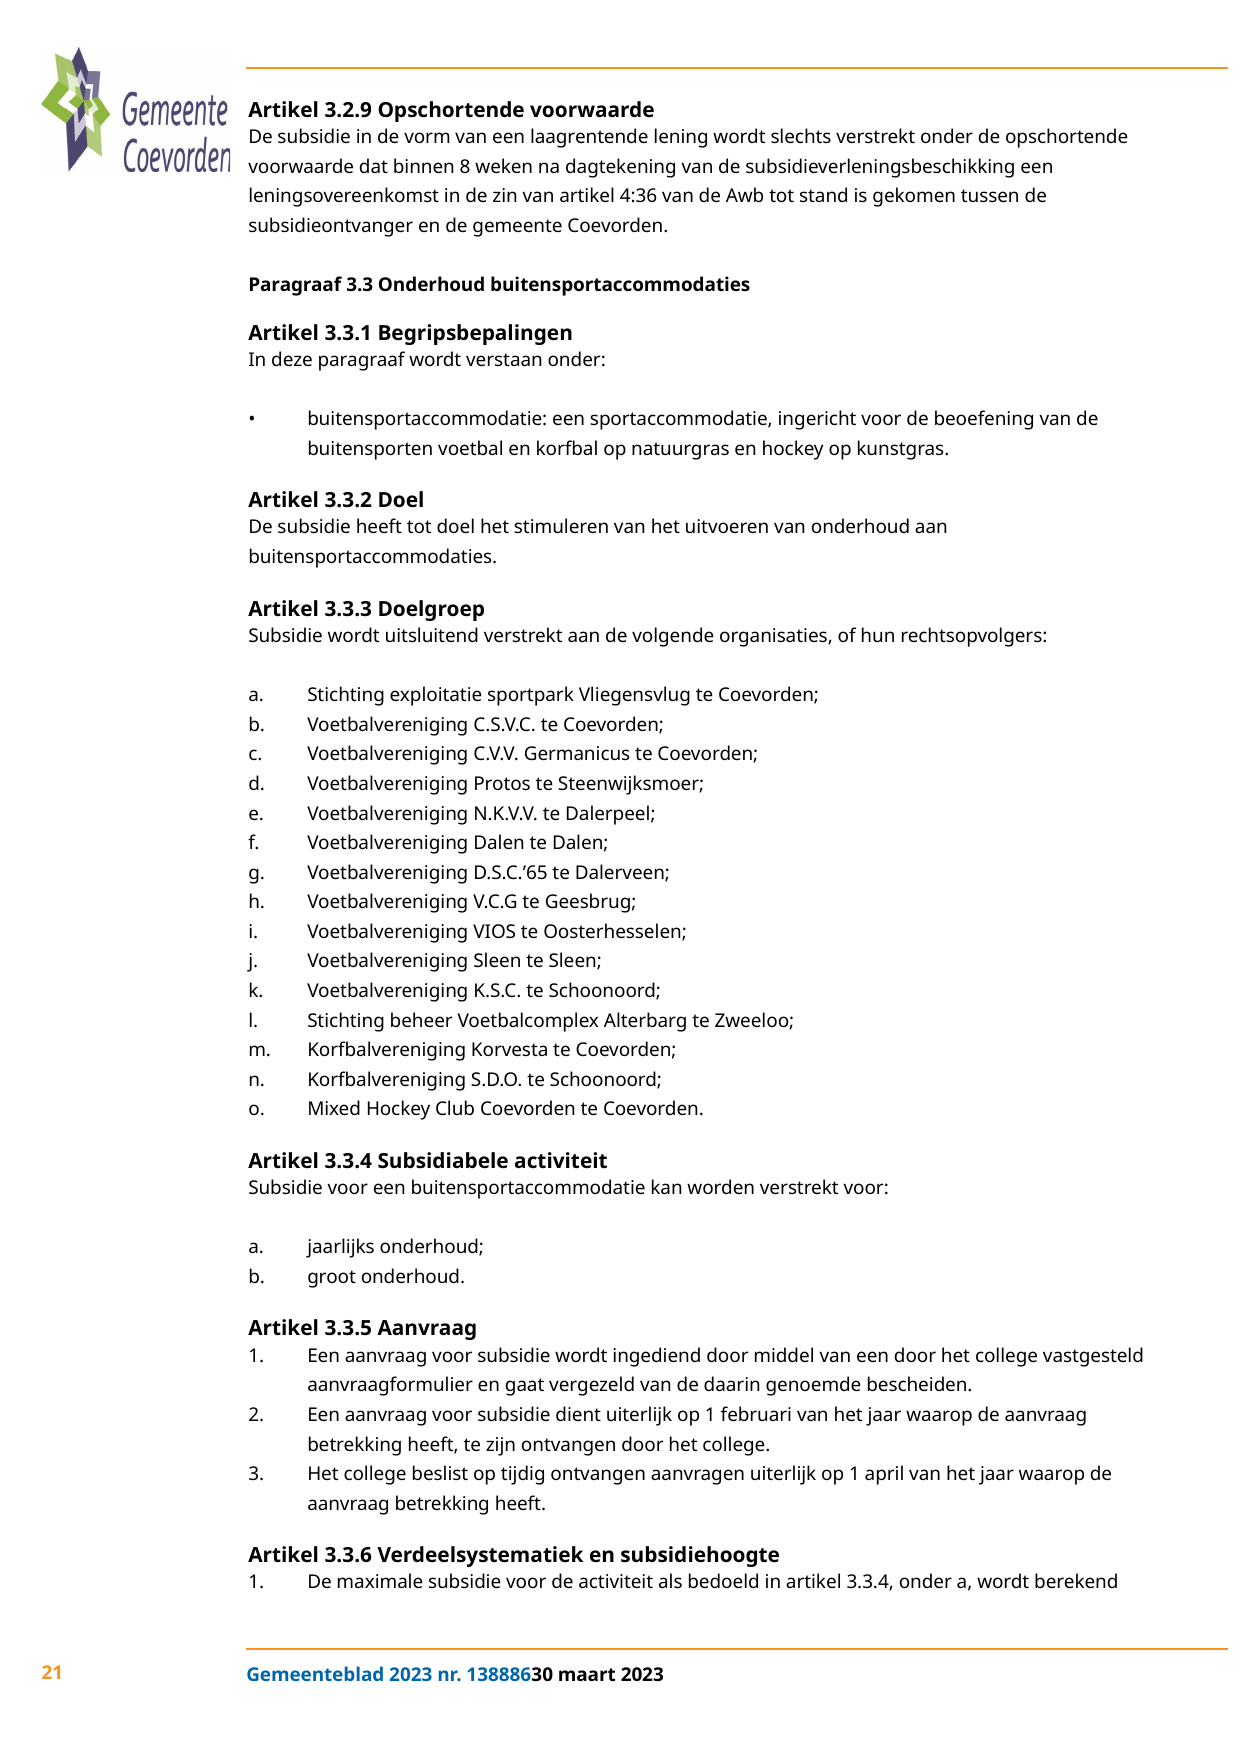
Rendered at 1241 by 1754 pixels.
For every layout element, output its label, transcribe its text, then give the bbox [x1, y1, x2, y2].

list buitensportaccommodatie: een sportaccommodatie, ingericht voor de beoefening van de buitensporten voetbal en korfbal op natuurgras en hockey op kunstgras. [248, 405, 1152, 461]
list Korfbalvereniging S.D.O. te Schoonoord; [248, 1066, 1152, 1092]
list Mixed Hockey Club Coevorden te Coevorden. [248, 1096, 1152, 1121]
list Voetbalvereniging Sleen te Sleen; [248, 948, 1152, 973]
text In deze paragraaf wordt verstaan onder: [248, 346, 1152, 372]
list Voetbalvereniging D.S.C.’65 te Dalerveen; [248, 859, 1152, 884]
list Voetbalvereniging K.S.C. te Schoonoord; [248, 977, 1152, 1003]
list Stichting beheer Voetbalcomplex Alterbarg te Zweeloo; [248, 1007, 1152, 1032]
text Artikel 3.3.6 Verdeelsystematiek en subsidiehoogte [248, 1540, 1152, 1569]
text Artikel 3.3.1 Begripsbepalingen [248, 318, 1152, 346]
list Voetbalvereniging C.V.V. Germanicus te Coevorden; [248, 741, 1152, 766]
text De subsidie heeft tot doel het stimuleren van het uitvoeren van onderhoud aan buitensportaccommodaties. [248, 514, 1152, 569]
list Voetbalvereniging V.C.G te Geesbrug; [248, 888, 1152, 914]
text De subsidie in de vorm van een laagrentende lening wordt slechts verstrekt onder de opschortende voorwaarde dat binnen 8 weken na dagtekening van de subsidieverleningsbeschikking een leningsovereenkomst in de zin van artikel 4:36 van de Awb tot stand is gekomen tussen de subsidieontvanger en de gemeente Coevorden. [248, 123, 1152, 238]
list Stichting exploitatie sportpark Vliegensvlug te Coevorden; [248, 681, 1152, 707]
list jaarlijks onderhoud; [248, 1233, 1152, 1259]
list De maximale subsidie voor de activiteit als bedoeld in artikel 3.3.4, onder a, wordt berekend [248, 1569, 1152, 1594]
list Voetbalvereniging Dalen te Dalen; [248, 829, 1152, 855]
list groot onderhoud. [248, 1263, 1152, 1289]
list Voetbalvereniging VIOS te Oosterhesselen; [248, 918, 1152, 944]
text Artikel 3.3.2 Doel [248, 485, 1152, 514]
text Paragraaf 3.3 Onderhoud buitensportaccommodaties [248, 271, 1152, 297]
text Artikel 3.3.3 Doelgroep [248, 594, 1152, 622]
text Subsidie wordt uitsluitend verstrekt aan de volgende organisaties, of hun rechtsopvolgers: [248, 622, 1152, 648]
text Subsidie voor een buitensportaccommodatie kan worden verstrekt voor: [248, 1174, 1152, 1200]
text Artikel 3.2.9 Opschortende voorwaarde [248, 95, 1152, 123]
list Voetbalvereniging C.S.V.C. te Coevorden; [248, 711, 1152, 737]
list Korfbalvereniging Korvesta te Coevorden; [248, 1036, 1152, 1062]
list Een aanvraag voor subsidie wordt ingediend door middel van een door het college vastgesteld aanvraagformulier en gaat vergezeld van de daarin genoemde bescheiden. [248, 1342, 1152, 1397]
list Voetbalvereniging N.K.V.V. te Dalerpeel; [248, 800, 1152, 825]
text Artikel 3.3.4 Subsidiabele activiteit [248, 1146, 1152, 1174]
list Een aanvraag voor subsidie dient uiterlijk op 1 februari van het jaar waarop de aanvraag betrekking heeft, te zijn ontvangen door het college. [248, 1401, 1152, 1456]
picture [41, 47, 231, 172]
list Het college beslist op tijdig ontvangen aanvragen uiterlijk op 1 april van het jaar waarop de aanvraag betrekking heeft. [248, 1460, 1152, 1516]
list Voetbalvereniging Protos te Steenwijksmoer; [248, 770, 1152, 796]
text Artikel 3.3.5 Aanvraag [248, 1313, 1152, 1342]
